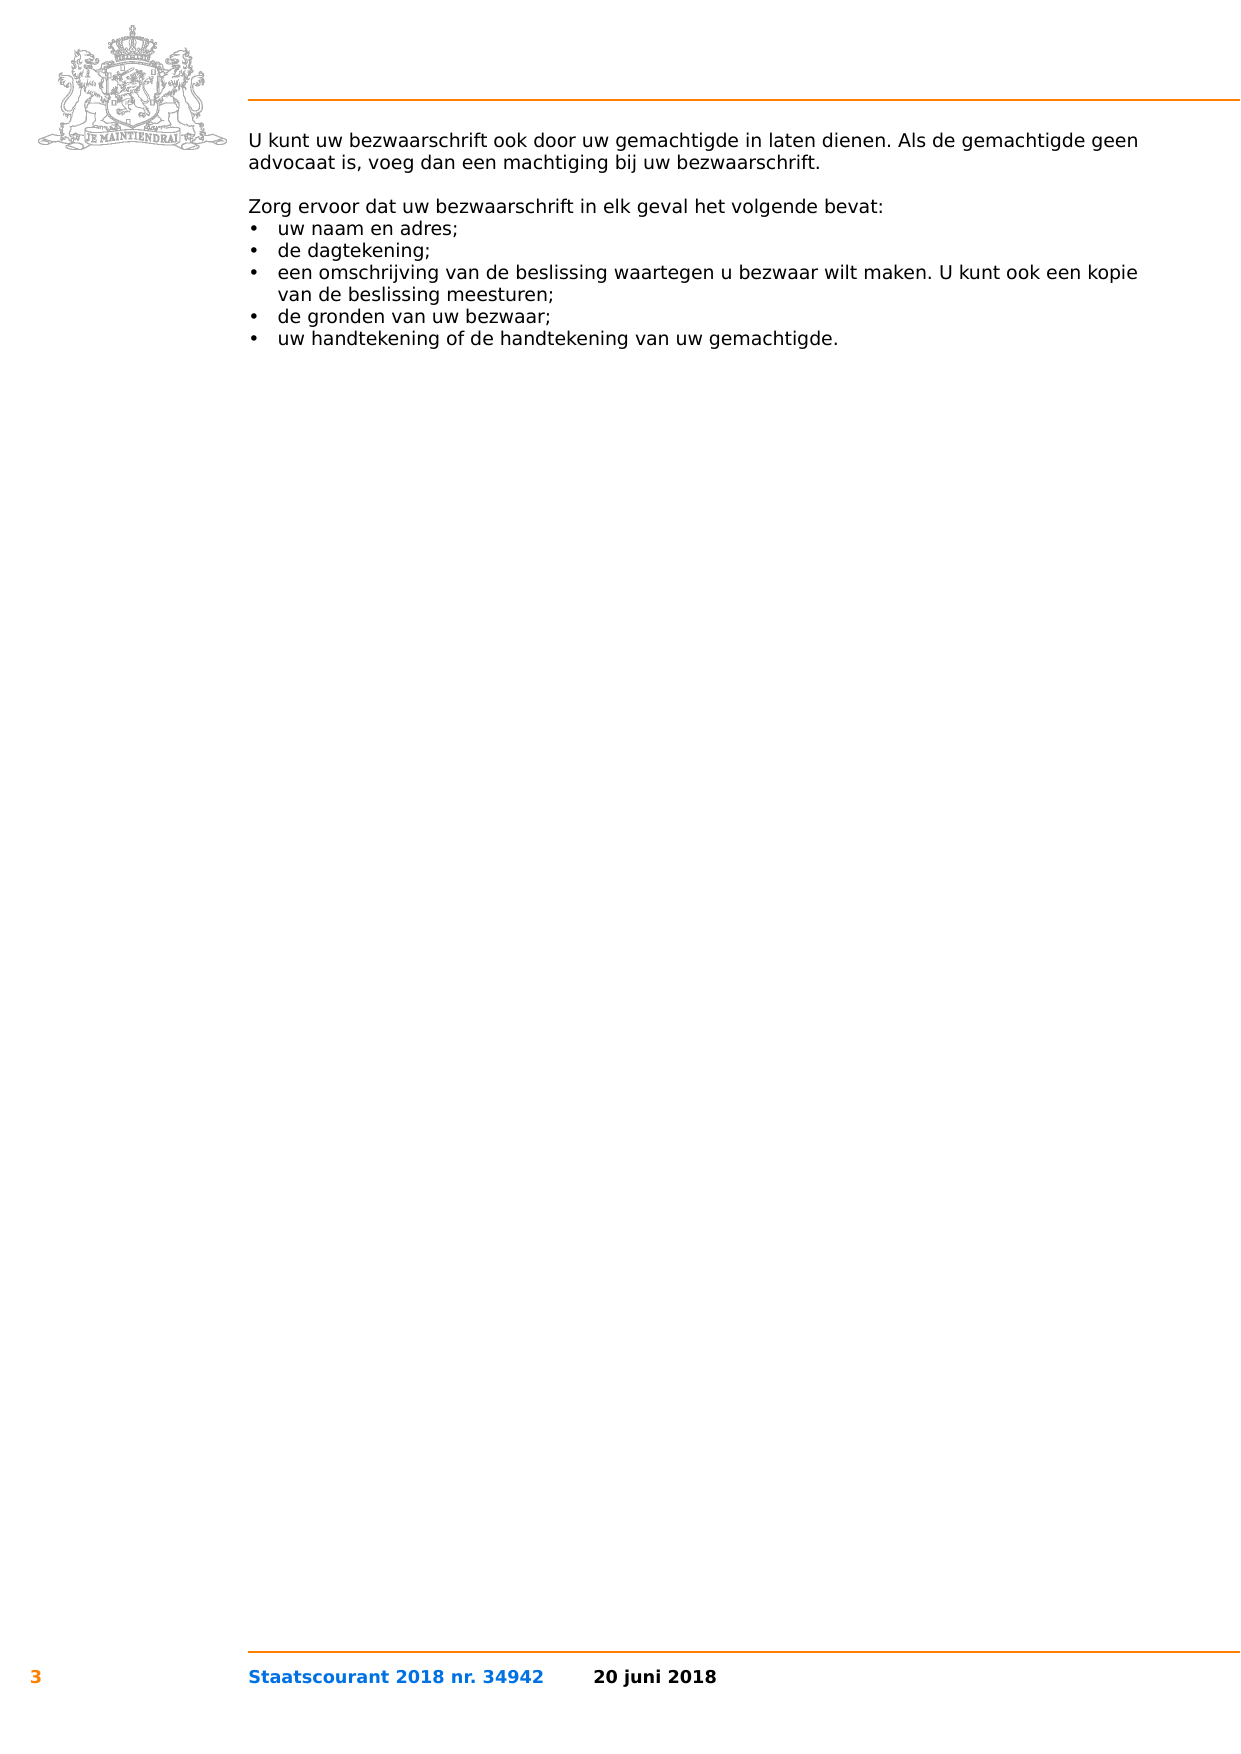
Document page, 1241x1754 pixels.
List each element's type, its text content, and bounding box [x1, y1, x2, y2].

text • een omschrijving van de beslissing waartegen u bezwaar wilt maken. U kunt ook een kopie van de beslissing meesturen; [248, 262, 1163, 306]
text Zorg ervoor dat uw bezwaarschrift in elk geval het volgende bevat: [248, 196, 1163, 218]
text U kunt uw bezwaarschrift ook door uw gemachtigde in laten dienen. Als de gemachtigde geen advocaat is, voeg dan een machtiging bij uw bezwaarschrift. [248, 130, 1163, 174]
picture [38, 25, 227, 150]
text • uw naam en adres; [248, 218, 1163, 240]
text • de dagtekening; [248, 240, 1163, 262]
text • uw handtekening of de handtekening van uw gemachtigde. [248, 328, 1163, 349]
text • de gronden van uw bezwaar; [248, 306, 1163, 328]
